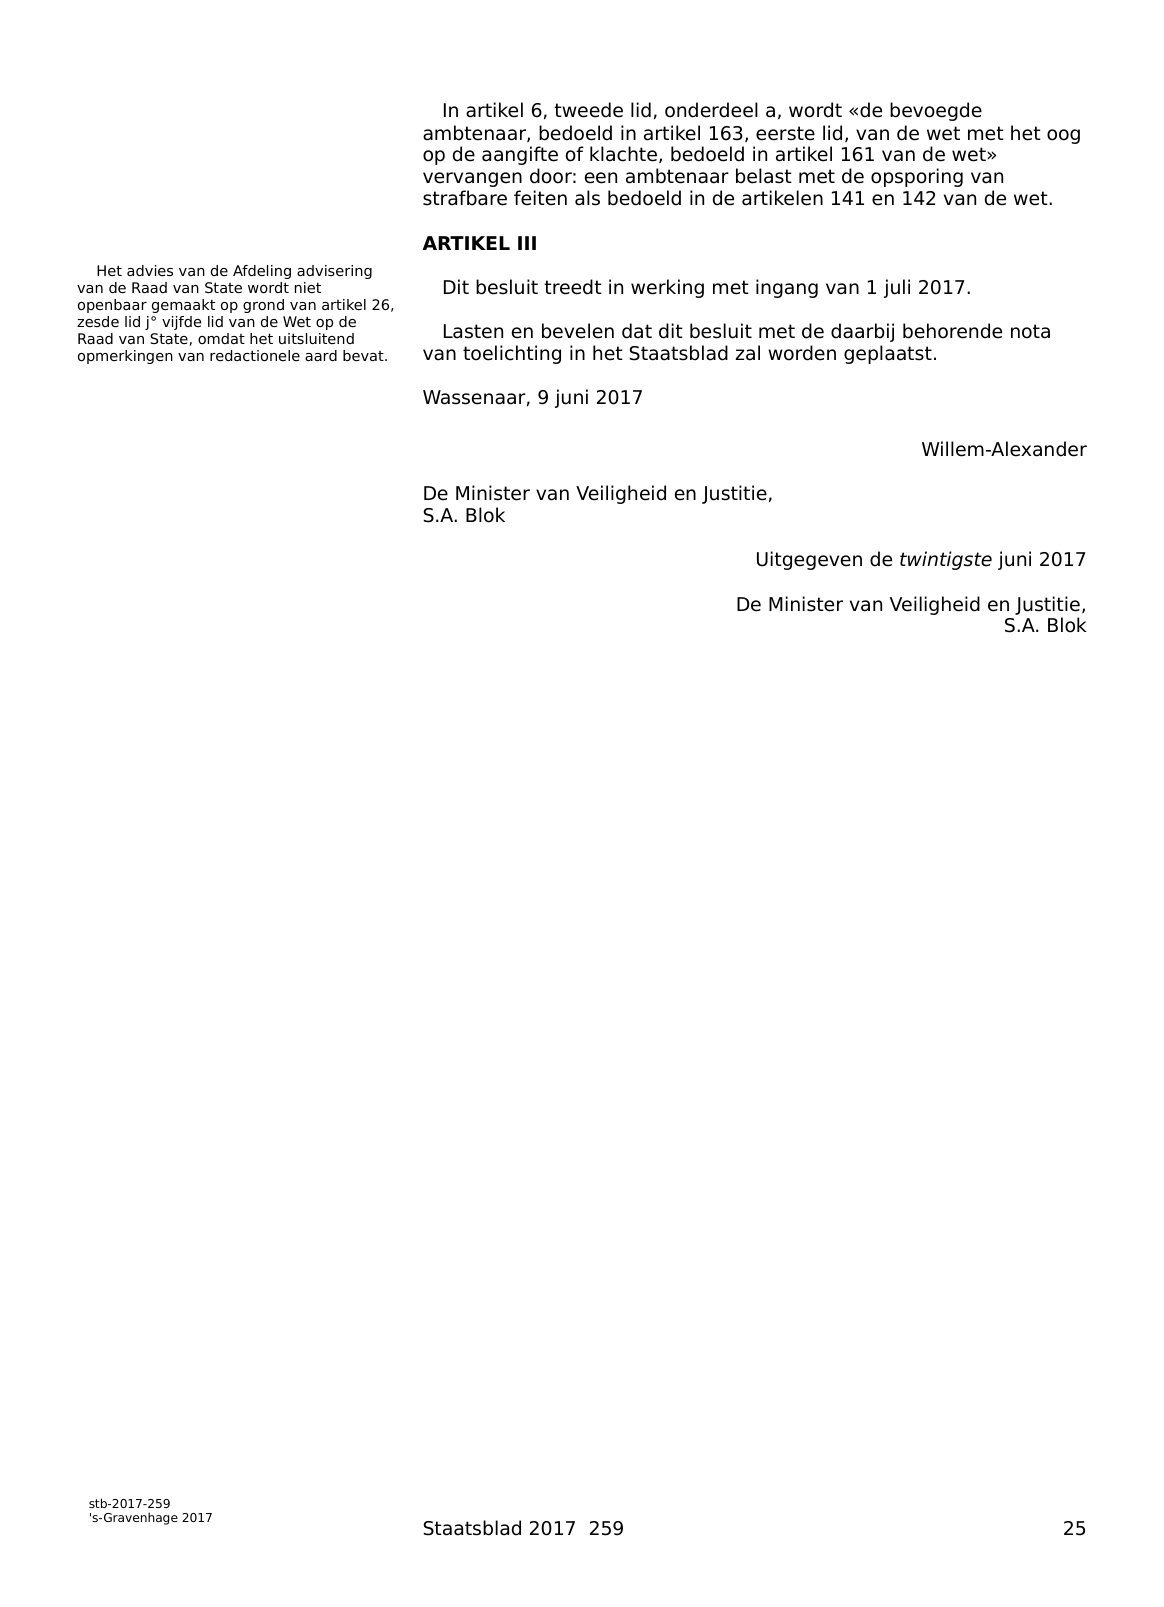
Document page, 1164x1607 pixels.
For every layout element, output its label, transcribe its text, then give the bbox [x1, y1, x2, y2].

text stb-2017-259 [88, 1497, 323, 1511]
text De Minister van Veiligheid en Justitie, S.A. Blok [422, 483, 1087, 527]
text Het advies van de Afdeling advisering van de Raad van State wordt niet openbaar gemaakt op grond van artikel 26, zesde lid j° vijfde lid van de Wet op de Raad van State, omdat het uitsluitend opmerkingen van redactionele aard bevat. [77, 263, 396, 365]
subtitle ARTIKEL III [422, 232, 1087, 254]
text 's-Gravenhage 2017 [88, 1511, 323, 1525]
text In artikel 6, tweede lid, onderdeel a, wordt «de bevoegde ambtenaar, bedoeld in artikel 163, eerste lid, van de wet met het oog op de aangifte of klachte, bedoeld in artikel 161 van de wet» vervangen door: een ambtenaar belast met de opsporing van strafbare feiten als bedoeld in de artikelen 141 en 142 van de wet. [422, 100, 1087, 210]
text Uitgegeven de twintigste juni 2017 [422, 549, 1087, 571]
text Wassenaar, 9 juni 2017 [422, 387, 1087, 409]
text Willem-Alexander [422, 439, 1087, 461]
text De Minister van Veiligheid en Justitie, S.A. Blok [422, 593, 1087, 637]
text Lasten en bevelen dat dit besluit met de daarbij behorende nota van toelichting in het Staatsblad zal worden geplaatst. [422, 321, 1087, 365]
text Dit besluit treedt in werking met ingang van 1 juli 2017. [422, 277, 1087, 299]
